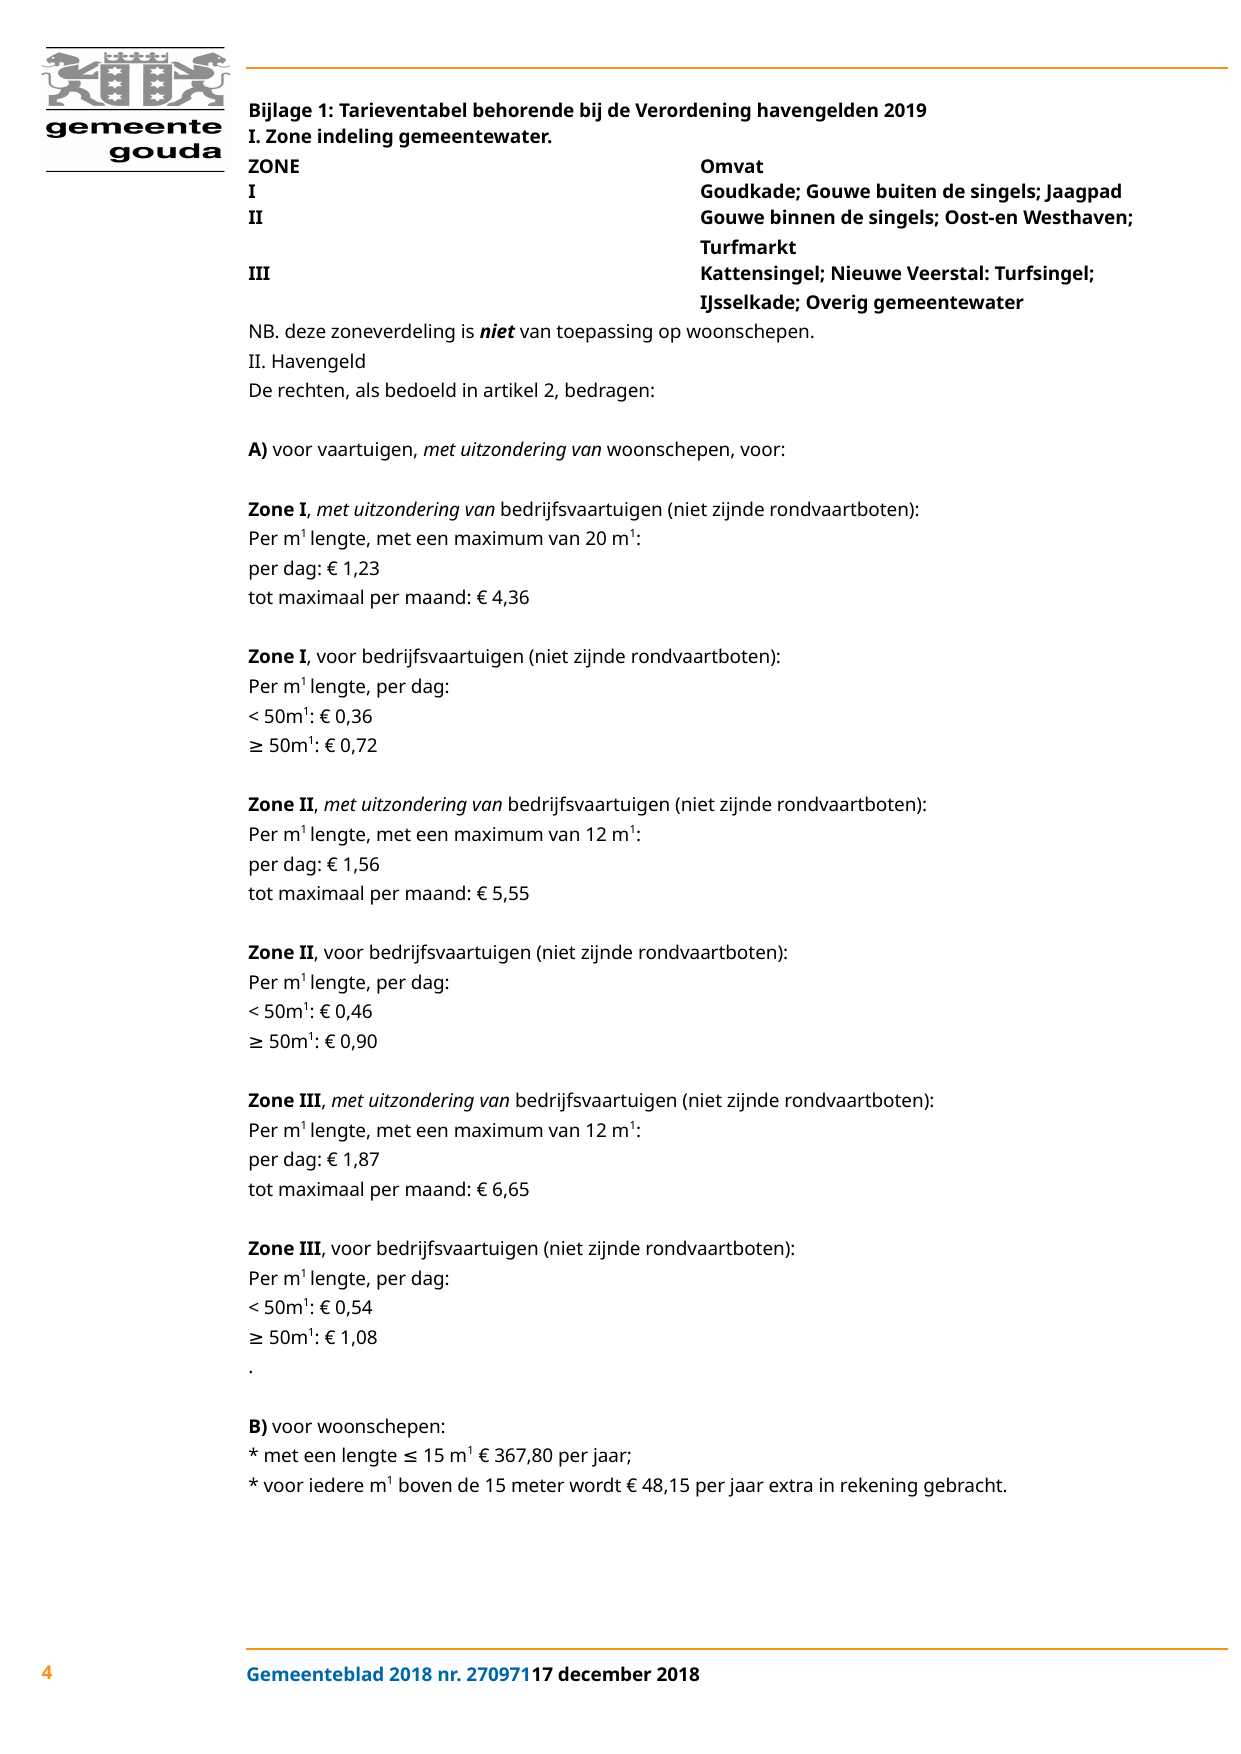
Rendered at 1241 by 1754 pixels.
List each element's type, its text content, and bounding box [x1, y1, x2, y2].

picture [41, 47, 231, 172]
text Zone II, met uitzondering van bedrijfsvaartuigen (niet zijnde rondvaartboten): [248, 792, 1152, 817]
text Per m1 lengte, met een maximum van 20 m1: [248, 525, 1152, 551]
text per dag: € 1,23 [248, 555, 1152, 581]
table_cell Gouwe binnen de singels; Oost-en Westhaven; Turfmarkt [700, 205, 1152, 260]
table_header Omvat [700, 153, 1152, 179]
text A) voor vaartuigen, met uitzondering van woonschepen, voor: [248, 437, 1152, 462]
table_cell III [248, 260, 700, 315]
text ≥ 50m1: € 0,90 [248, 1028, 1152, 1054]
text Per m1 lengte, per dag: [248, 1265, 1152, 1291]
table_cell I [248, 179, 700, 204]
text I. Zone indeling gemeentewater. [248, 123, 1152, 149]
table_header ZONE [248, 153, 700, 179]
text Per m1 lengte, met een maximum van 12 m1: [248, 821, 1152, 847]
text tot maximaal per maand: € 5,55 [248, 880, 1152, 906]
text ≥ 50m1: € 1,08 [248, 1324, 1152, 1350]
text B) voor woonschepen: [248, 1413, 1152, 1439]
text . [248, 1354, 1152, 1379]
text Per m1 lengte, met een maximum van 12 m1: [248, 1117, 1152, 1143]
text Zone I, voor bedrijfsvaartuigen (niet zijnde rondvaartboten): [248, 644, 1152, 669]
text Per m1 lengte, per dag: [248, 673, 1152, 699]
text Zone I, met uitzondering van bedrijfsvaartuigen (niet zijnde rondvaartboten): [248, 496, 1152, 522]
text < 50m1: € 0,46 [248, 999, 1152, 1024]
text tot maximaal per maand: € 6,65 [248, 1176, 1152, 1202]
text per dag: € 1,56 [248, 851, 1152, 877]
text < 50m1: € 0,54 [248, 1294, 1152, 1320]
table_cell II [248, 205, 700, 260]
text Bijlage 1: Tarieventabel behorende bij de Verordening havengelden 2019 [248, 95, 1152, 123]
text Zone III, voor bedrijfsvaartuigen (niet zijnde rondvaartboten): [248, 1235, 1152, 1261]
text * voor iedere m1 boven de 15 meter wordt € 48,15 per jaar extra in rekening gebracht. [248, 1472, 1152, 1498]
text per dag: € 1,87 [248, 1147, 1152, 1172]
text * met een lengte ≤ 15 m1 € 367,80 per jaar; [248, 1442, 1152, 1468]
text De rechten, als bedoeld in artikel 2, bedragen: [248, 377, 1152, 403]
text Zone II, voor bedrijfsvaartuigen (niet zijnde rondvaartboten): [248, 939, 1152, 965]
table_cell Goudkade; Gouwe buiten de singels; Jaagpad [700, 179, 1152, 204]
text II. Havengeld [248, 348, 1152, 374]
text Zone III, met uitzondering van bedrijfsvaartuigen (niet zijnde rondvaartboten): [248, 1087, 1152, 1113]
text ≥ 50m1: € 0,72 [248, 732, 1152, 758]
table_cell Kattensingel; Nieuwe Veerstal: Turfsingel; IJsselkade; Overig gemeentewater [700, 260, 1152, 315]
text < 50m1: € 0,36 [248, 703, 1152, 729]
text NB. deze zoneverdeling is niet van toepassing op woonschepen. [248, 318, 1152, 344]
text Per m1 lengte, per dag: [248, 969, 1152, 995]
text tot maximaal per maand: € 4,36 [248, 584, 1152, 610]
